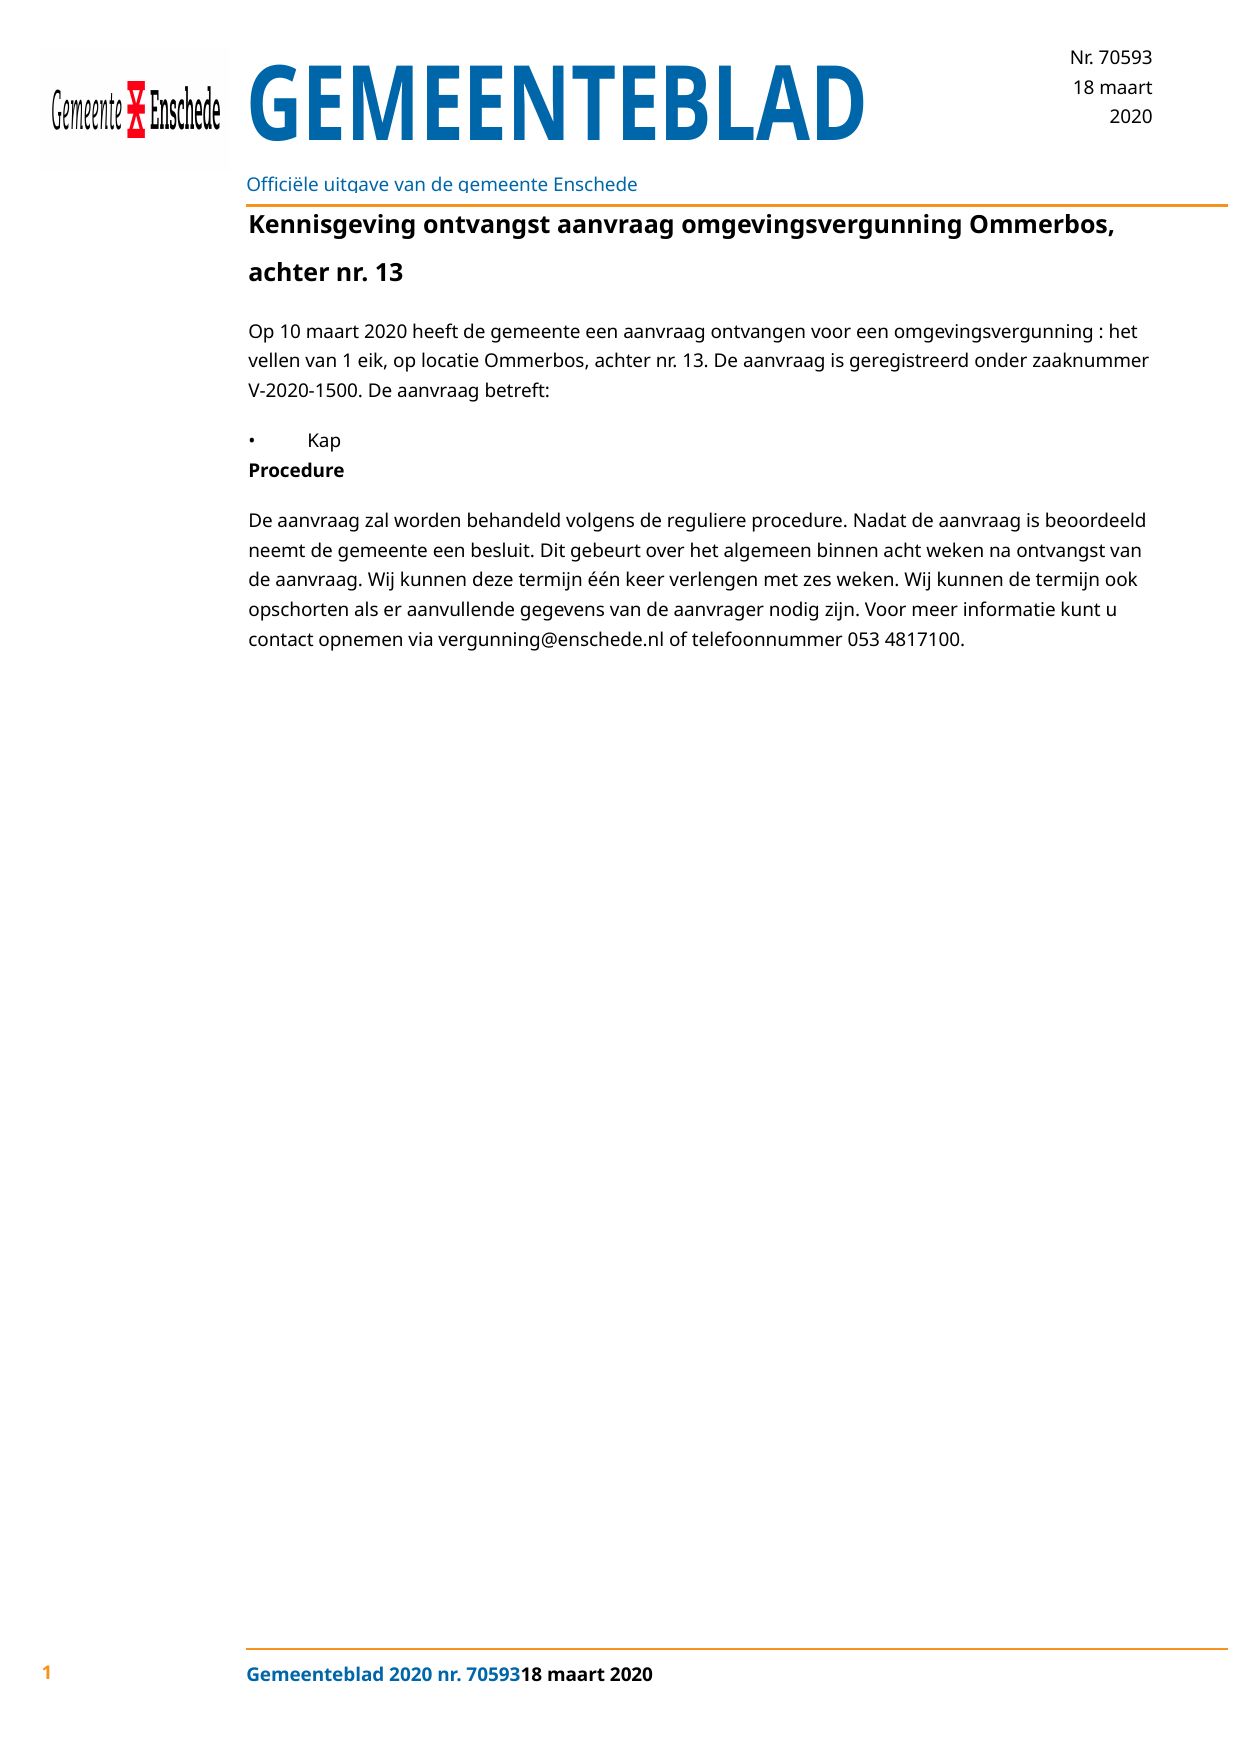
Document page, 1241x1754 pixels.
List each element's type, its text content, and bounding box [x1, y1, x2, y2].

picture [41, 47, 231, 172]
text De aanvraag zal worden behandeld volgens de reguliere procedure. Nadat de aanvraag is beoordeeld neemt de gemeente een besluit. Dit gebeurt over het algemeen binnen acht weken na ontvangst van de aanvraag. Wij kunnen deze termijn één keer verlengen met zes weken. Wij kunnen de termijn ook opschorten als er aanvullende gegevens van de aanvrager nodig zijn. Voor meer informatie kunt u contact opnemen via vergunning@enschede.nl of telefoonnummer 053 4817100. [248, 507, 1152, 652]
list Kap [248, 427, 1152, 453]
text Procedure [248, 457, 1152, 483]
text Op 10 maart 2020 heeft de gemeente een aanvraag ontvangen voor een omgevingsvergunning : het vellen van 1 eik, op locatie Ommerbos, achter nr. 13. De aanvraag is geregistreerd onder zaaknummer V-2020-1500. De aanvraag betreft: [248, 318, 1152, 403]
text Kennisgeving ontvangst aanvraag omgevingsvergunning Ommerbos, achter nr. 13 [248, 207, 1152, 288]
